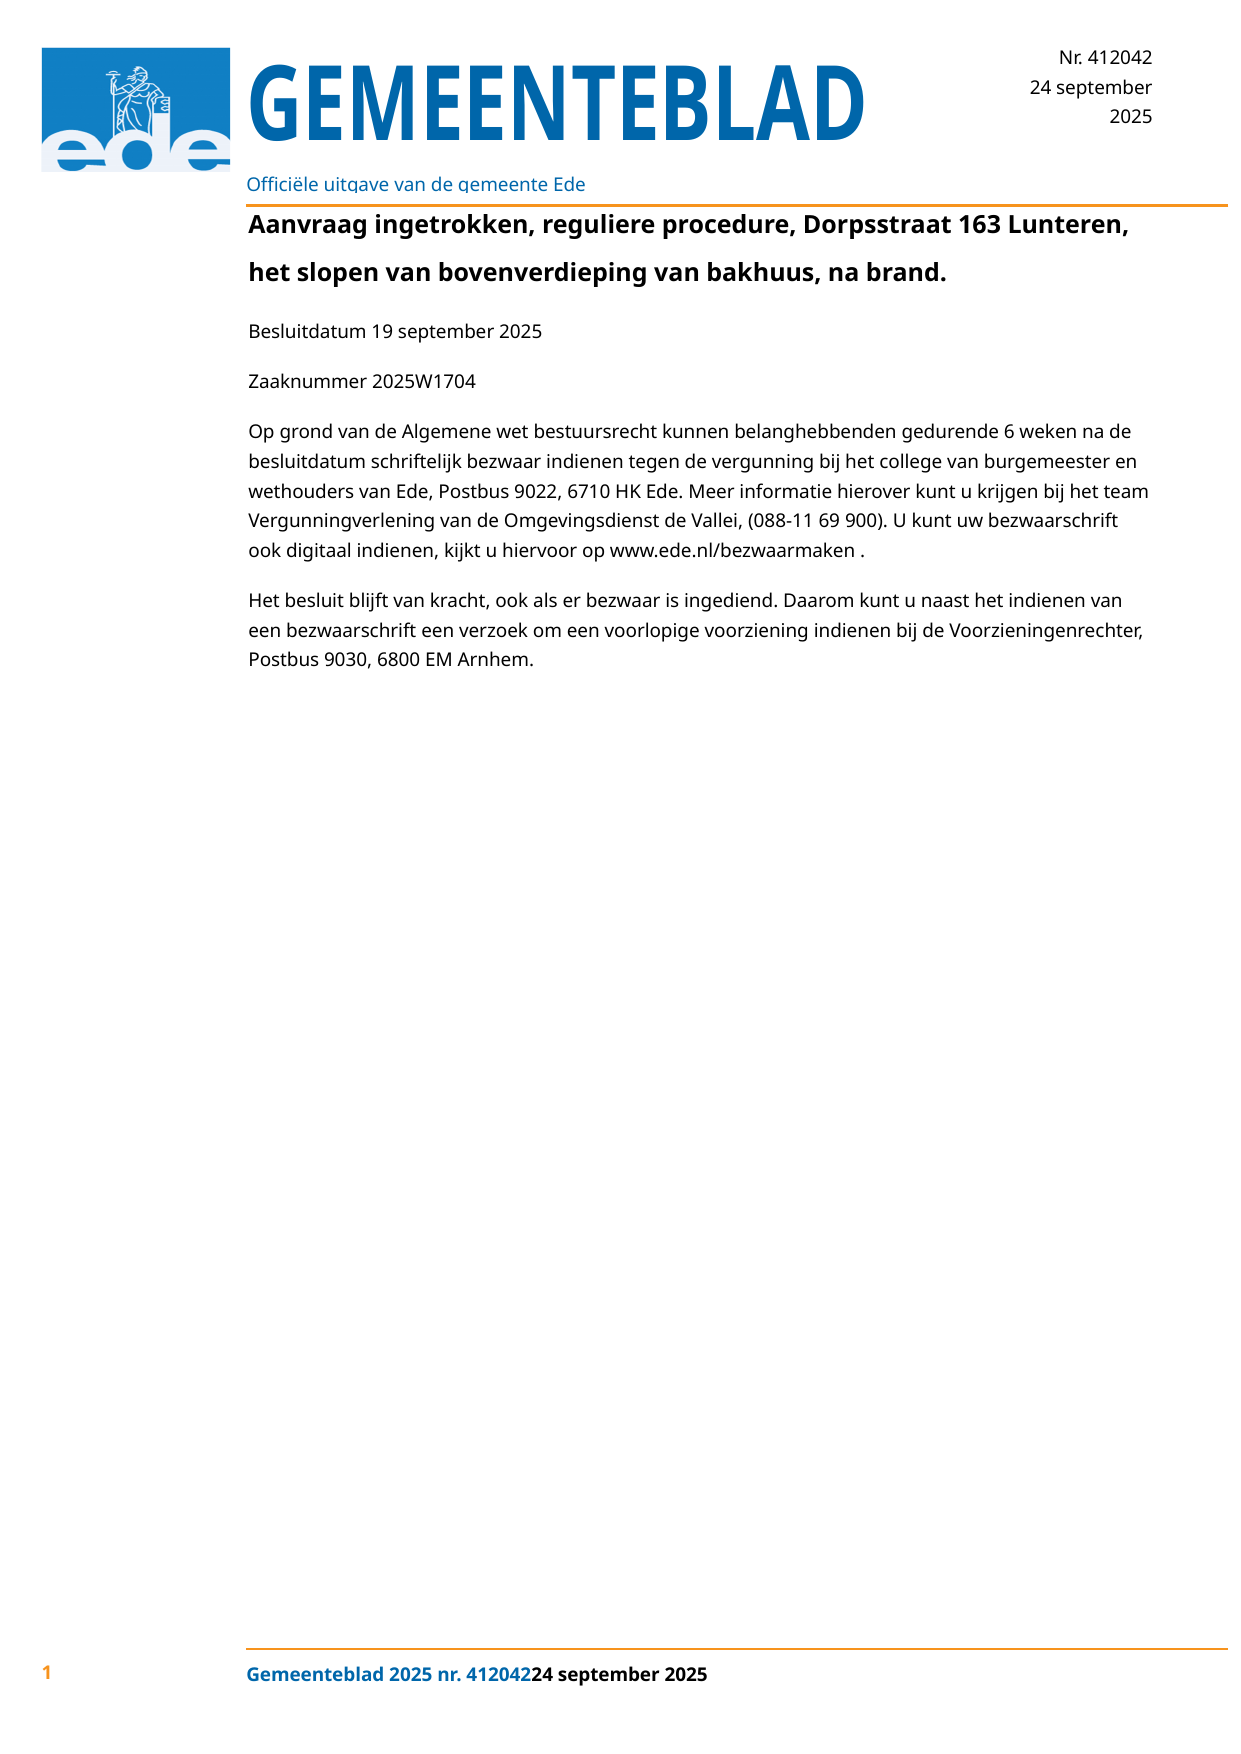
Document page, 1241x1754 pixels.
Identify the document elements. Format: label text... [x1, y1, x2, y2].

text Aanvraag ingetrokken, reguliere procedure, Dorpsstraat 163 Lunteren, het slopen van bovenverdieping van bakhuus, na brand. [248, 207, 1152, 288]
text Besluitdatum 19 september 2025 [248, 318, 1152, 344]
text Zaaknummer 2025W1704 [248, 368, 1152, 394]
text Het besluit blijft van kracht, ook als er bezwaar is ingediend. Daarom kunt u naast het indienen van een bezwaarschrift een verzoek om een voorlopige voorziening indienen bij de Voorzieningenrechter, Postbus 9030, 6800 EM Arnhem. [248, 587, 1152, 672]
picture [41, 47, 231, 172]
text Op grond van de Algemene wet bestuursrecht kunnen belanghebbenden gedurende 6 weken na de besluitdatum schriftelijk bezwaar indienen tegen de vergunning bij het college van burgemeester en wethouders van Ede, Postbus 9022, 6710 HK Ede. Meer informatie hierover kunt u krijgen bij het team Vergunningverlening van de Omgevingsdienst de Vallei, (088-11 69 900). U kunt uw bezwaarschrift ook digitaal indienen, kijkt u hiervoor op www.ede.nl/bezwaarmaken . [248, 419, 1152, 563]
